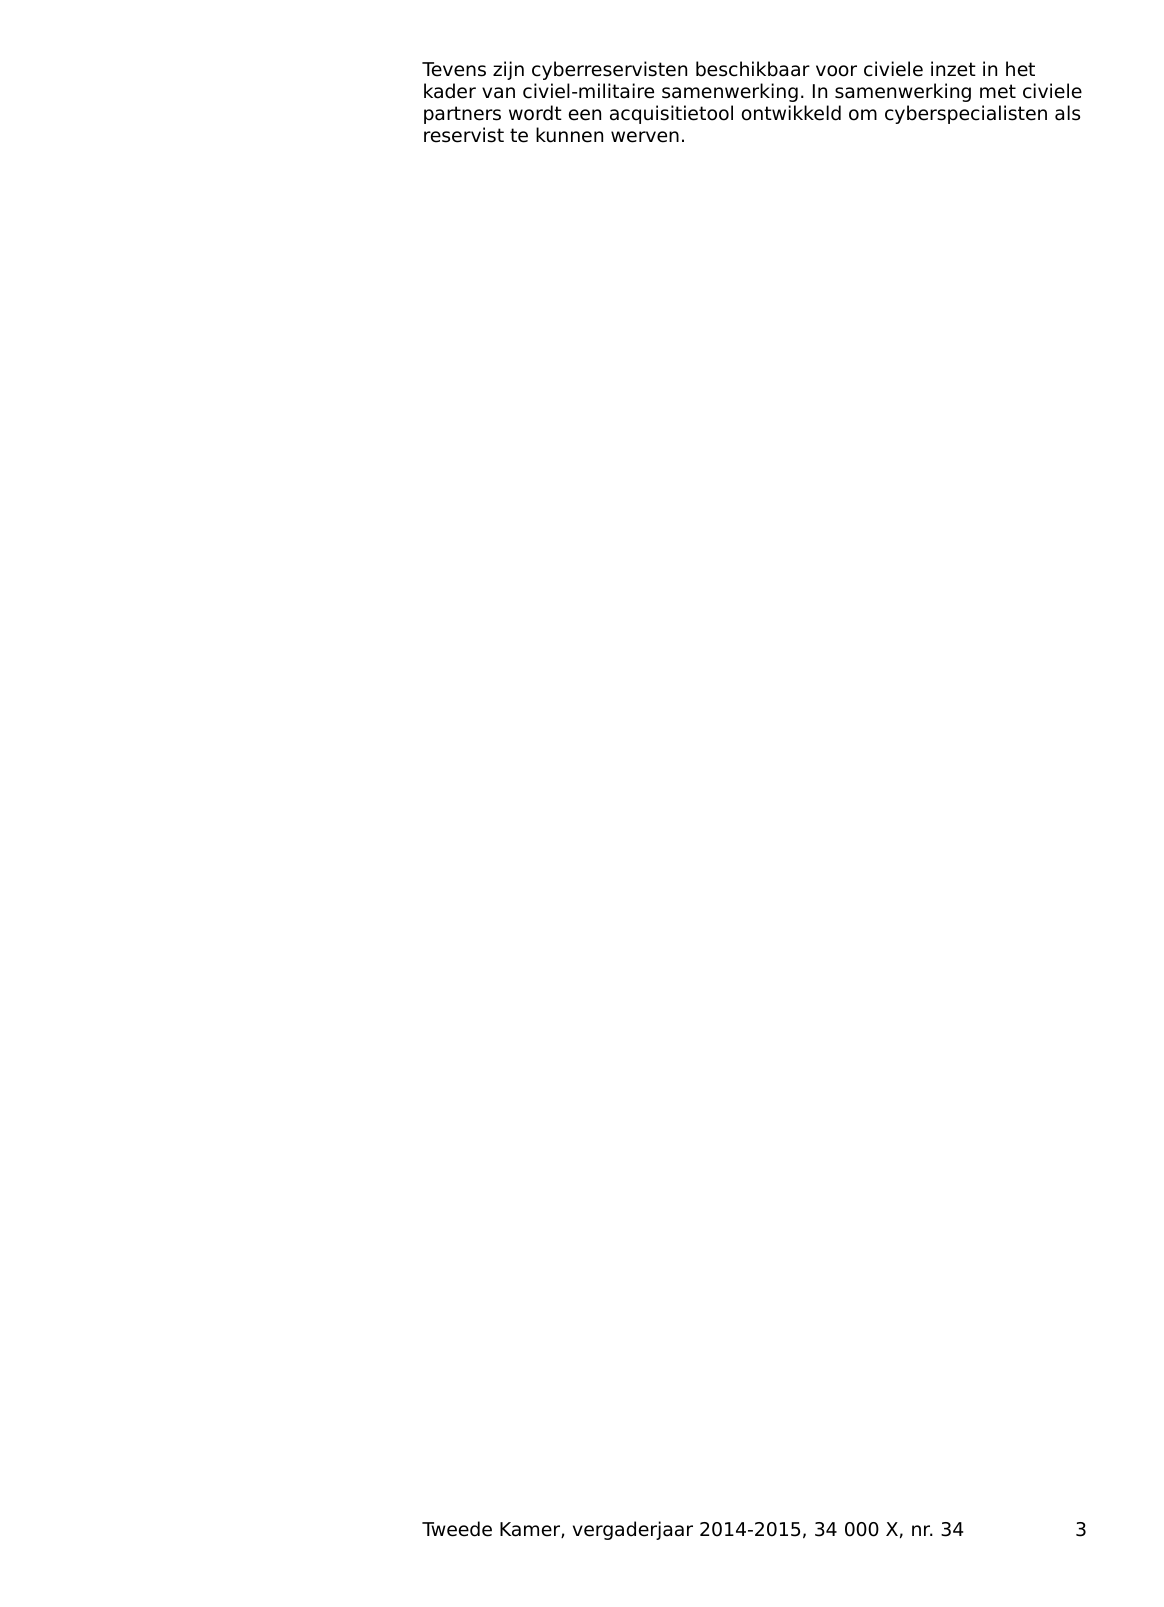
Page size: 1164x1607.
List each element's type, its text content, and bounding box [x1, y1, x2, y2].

text Tevens zijn cyberreservisten beschikbaar voor civiele inzet in het kader van civiel-militaire samenwerking. In samenwerking met civiele partners wordt een acquisitietool ontwikkeld om cyberspecialisten als reservist te kunnen werven. [422, 59, 1087, 147]
